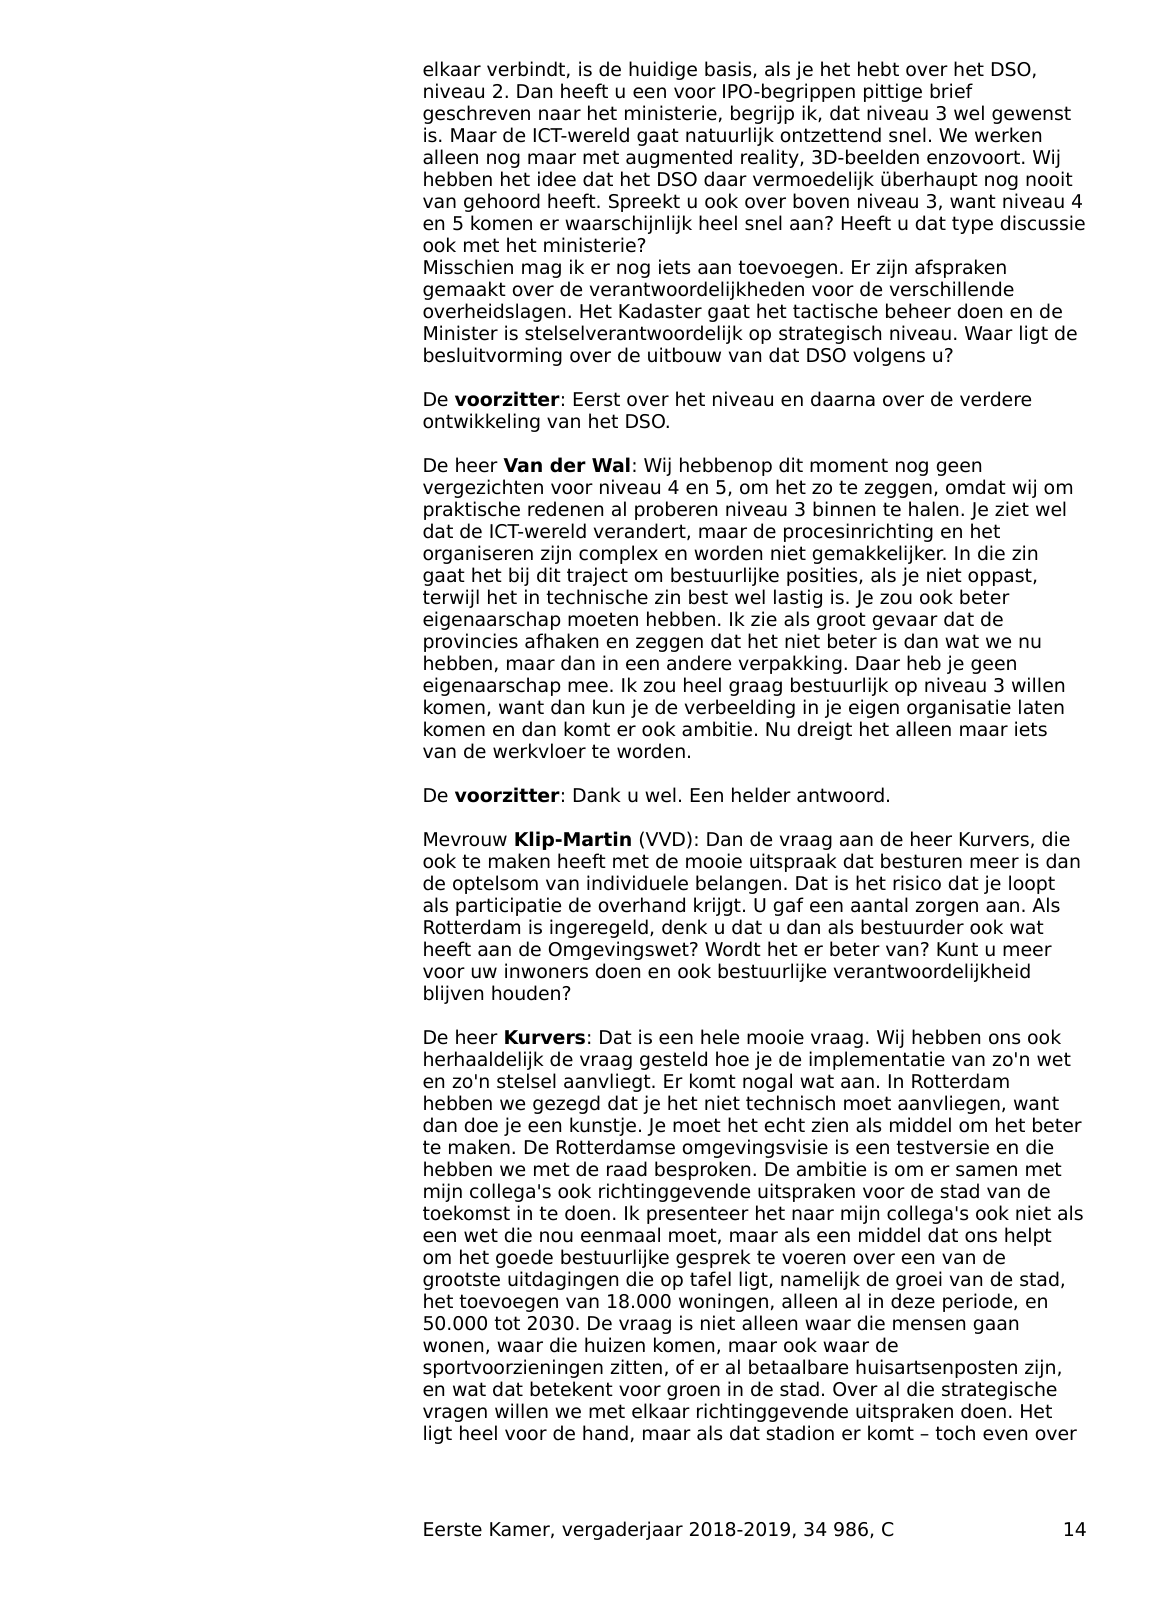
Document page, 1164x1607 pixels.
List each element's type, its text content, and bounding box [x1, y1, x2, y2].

text De heer Van der Wal: Wij hebbenop dit moment nog geen vergezichten voor niveau 4 en 5, om het zo te zeggen, omdat wij om praktische redenen al proberen niveau 3 binnen te halen. Je ziet wel dat de ICT-wereld verandert, maar de procesinrichting en het organiseren zijn complex en worden niet gemakkelijker. In die zin gaat het bij dit traject om bestuurlijke posities, als je niet oppast, terwijl het in technische zin best wel lastig is. Je zou ook beter eigenaarschap moeten hebben. Ik zie als groot gevaar dat de provincies afhaken en zeggen dat het niet beter is dan wat we nu hebben, maar dan in een andere verpakking. Daar heb je geen eigenaarschap mee. Ik zou heel graag bestuurlijk op niveau 3 willen komen, want dan kun je de verbeelding in je eigen organisatie laten komen en dan komt er ook ambitie. Nu dreigt het alleen maar iets van de werkvloer te worden. [422, 455, 1087, 763]
text De voorzitter: Eerst over het niveau en daarna over de verdere ontwikkeling van het DSO. [422, 389, 1087, 433]
text Misschien mag ik er nog iets aan toevoegen. Er zijn afspraken gemaakt over de verantwoordelijkheden voor de verschillende overheidslagen. Het Kadaster gaat het tactische beheer doen en de Minister is stelselverantwoordelijk op strategisch niveau. Waar ligt de besluitvorming over de uitbouw van dat DSO volgens u? [422, 257, 1087, 367]
text De voorzitter: Dank u wel. Een helder antwoord. [422, 785, 1087, 807]
text De heer Kurvers: Dat is een hele mooie vraag. Wij hebben ons ook herhaaldelijk de vraag gesteld hoe je de implementatie van zo'n wet en zo'n stelsel aanvliegt. Er komt nogal wat aan. In Rotterdam hebben we gezegd dat je het niet technisch moet aanvliegen, want dan doe je een kunstje. Je moet het echt zien als middel om het beter te maken. De Rotterdamse omgevingsvisie is een testversie en die hebben we met de raad besproken. De ambitie is om er samen met mijn collega's ook richtinggevende uitspraken voor de stad van de toekomst in te doen. Ik presenteer het naar mijn collega's ook niet als een wet die nou eenmaal moet, maar als een middel dat ons helpt om het goede bestuurlijke gesprek te voeren over een van de grootste uitdagingen die op tafel ligt, namelijk de groei van de stad, het toevoegen van 18.000 woningen, alleen al in deze periode, en 50.000 tot 2030. De vraag is niet alleen waar die mensen gaan wonen, waar die huizen komen, maar ook waar de sportvoorzieningen zitten, of er al betaalbare huisartsenposten zijn, en wat dat betekent voor groen in de stad. Over al die strategische vragen willen we met elkaar richtinggevende uitspraken doen. Het ligt heel voor de hand, maar als dat stadion er komt – toch even over [422, 1027, 1087, 1445]
text Mevrouw Klip-Martin (VVD): Dan de vraag aan de heer Kurvers, die ook te maken heeft met de mooie uitspraak dat besturen meer is dan de optelsom van individuele belangen. Dat is het risico dat je loopt als participatie de overhand krijgt. U gaf een aantal zorgen aan. Als Rotterdam is ingeregeld, denk u dat u dan als bestuurder ook wat heeft aan de Omgevingswet? Wordt het er beter van? Kunt u meer voor uw inwoners doen en ook bestuurlijke verantwoordelijkheid blijven houden? [422, 829, 1087, 1005]
text elkaar verbindt, is de huidige basis, als je het hebt over het DSO, niveau 2. Dan heeft u een voor IPO-begrippen pittige brief geschreven naar het ministerie, begrijp ik, dat niveau 3 wel gewenst is. Maar de ICT-wereld gaat natuurlijk ontzettend snel. We werken alleen nog maar met augmented reality, 3D-beelden enzovoort. Wij hebben het idee dat het DSO daar vermoedelijk überhaupt nog nooit van gehoord heeft. Spreekt u ook over boven niveau 3, want niveau 4 en 5 komen er waarschijnlijk heel snel aan? Heeft u dat type discussie ook met het ministerie? [422, 59, 1087, 257]
